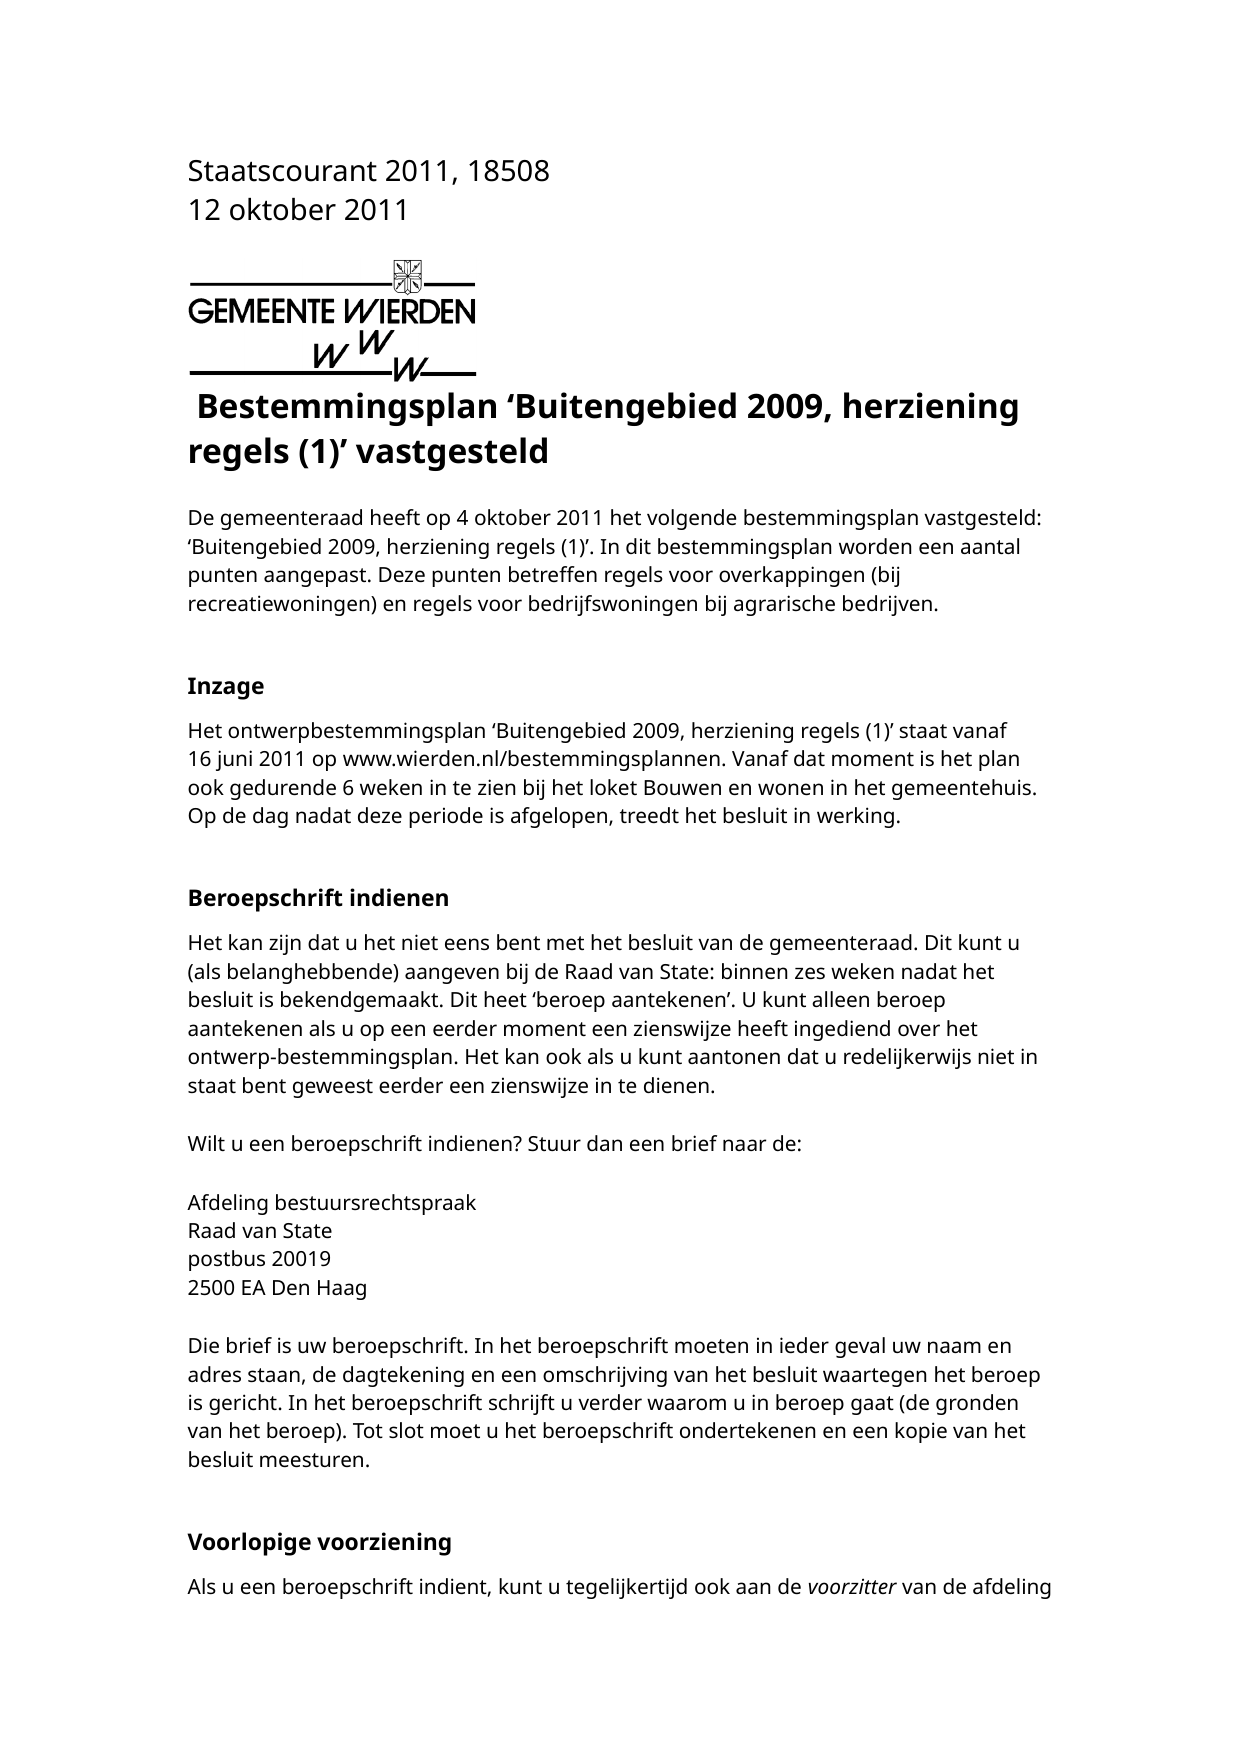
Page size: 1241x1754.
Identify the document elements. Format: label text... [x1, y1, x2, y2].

text Afdeling bestuursrechtspraak [187, 1188, 1053, 1216]
picture [187, 258, 477, 383]
text Wilt u een beroepschrift indienen? Stuur dan een brief naar de: [187, 1129, 1053, 1158]
subtitle Inzage [187, 670, 1053, 701]
text Het ontwerpbestemmingsplan ‘Buitengebied 2009, herziening regels (1)’ staat vanaf 16 juni 2011 op www.wierden.nl/bestemmingsplannen. Vanaf dat moment is het plan ook gedurende 6 weken in te zien bij het loket Bouwen en wonen in het gemeentehuis. Op de dag nadat deze periode is afgelopen, treedt het besluit in werking. [187, 716, 1053, 830]
text 12 oktober 2011 [187, 190, 1053, 229]
subtitle Beroepschrift indienen [187, 882, 1053, 913]
text Als u een beroepschrift indient, kunt u tegelijkertijd ook aan de voorzitter van de afdeling [187, 1572, 1053, 1601]
text Het kan zijn dat u het niet eens bent met het besluit van de gemeenteraad. Dit kunt u (als belanghebbende) aangeven bij de Raad van State: binnen zes weken nadat het besluit is bekendgemaakt. Dit heet ‘beroep aantekenen’. U kunt alleen beroep aantekenen als u op een eerder moment een zienswijze heeft ingediend over het ontwerp-bestemmingsplan. Het kan ook als u kunt aantonen dat u redelijkerwijs niet in staat bent geweest eerder een zienswijze in te dienen. [187, 928, 1053, 1099]
text postbus 20019 [187, 1244, 1053, 1273]
text 2500 EA Den Haag [187, 1273, 1053, 1301]
subtitle Voorlopige voorziening [187, 1526, 1053, 1557]
text De gemeenteraad heeft op 4 oktober 2011 het volgende bestemmingsplan vastgesteld: ‘Buitengebied 2009, herziening regels (1)’. In dit bestemmingsplan worden een aantal punten aangepast. Deze punten betreffen regels voor overkappingen (bij recreatiewoningen) en regels voor bedrijfswoningen bij agrarische bedrijven. [187, 503, 1053, 617]
text Die brief is uw beroepschrift. In het beroepschrift moeten in ieder geval uw naam en adres staan, de dagtekening en een omschrijving van het besluit waartegen het beroep is gericht. In het beroepschrift schrijft u verder waarom u in beroep gaat (de gronden van het beroep). Tot slot moet u het beroepschrift ondertekenen en een kopie van het besluit meesturen. [187, 1331, 1053, 1473]
text Staatscourant 2011, 18508 [187, 150, 1053, 190]
text Raad van State [187, 1216, 1053, 1244]
subtitle Bestemmingsplan ‘Buitengebied 2009, herziening regels (1)’ vastgesteld [187, 271, 1053, 473]
